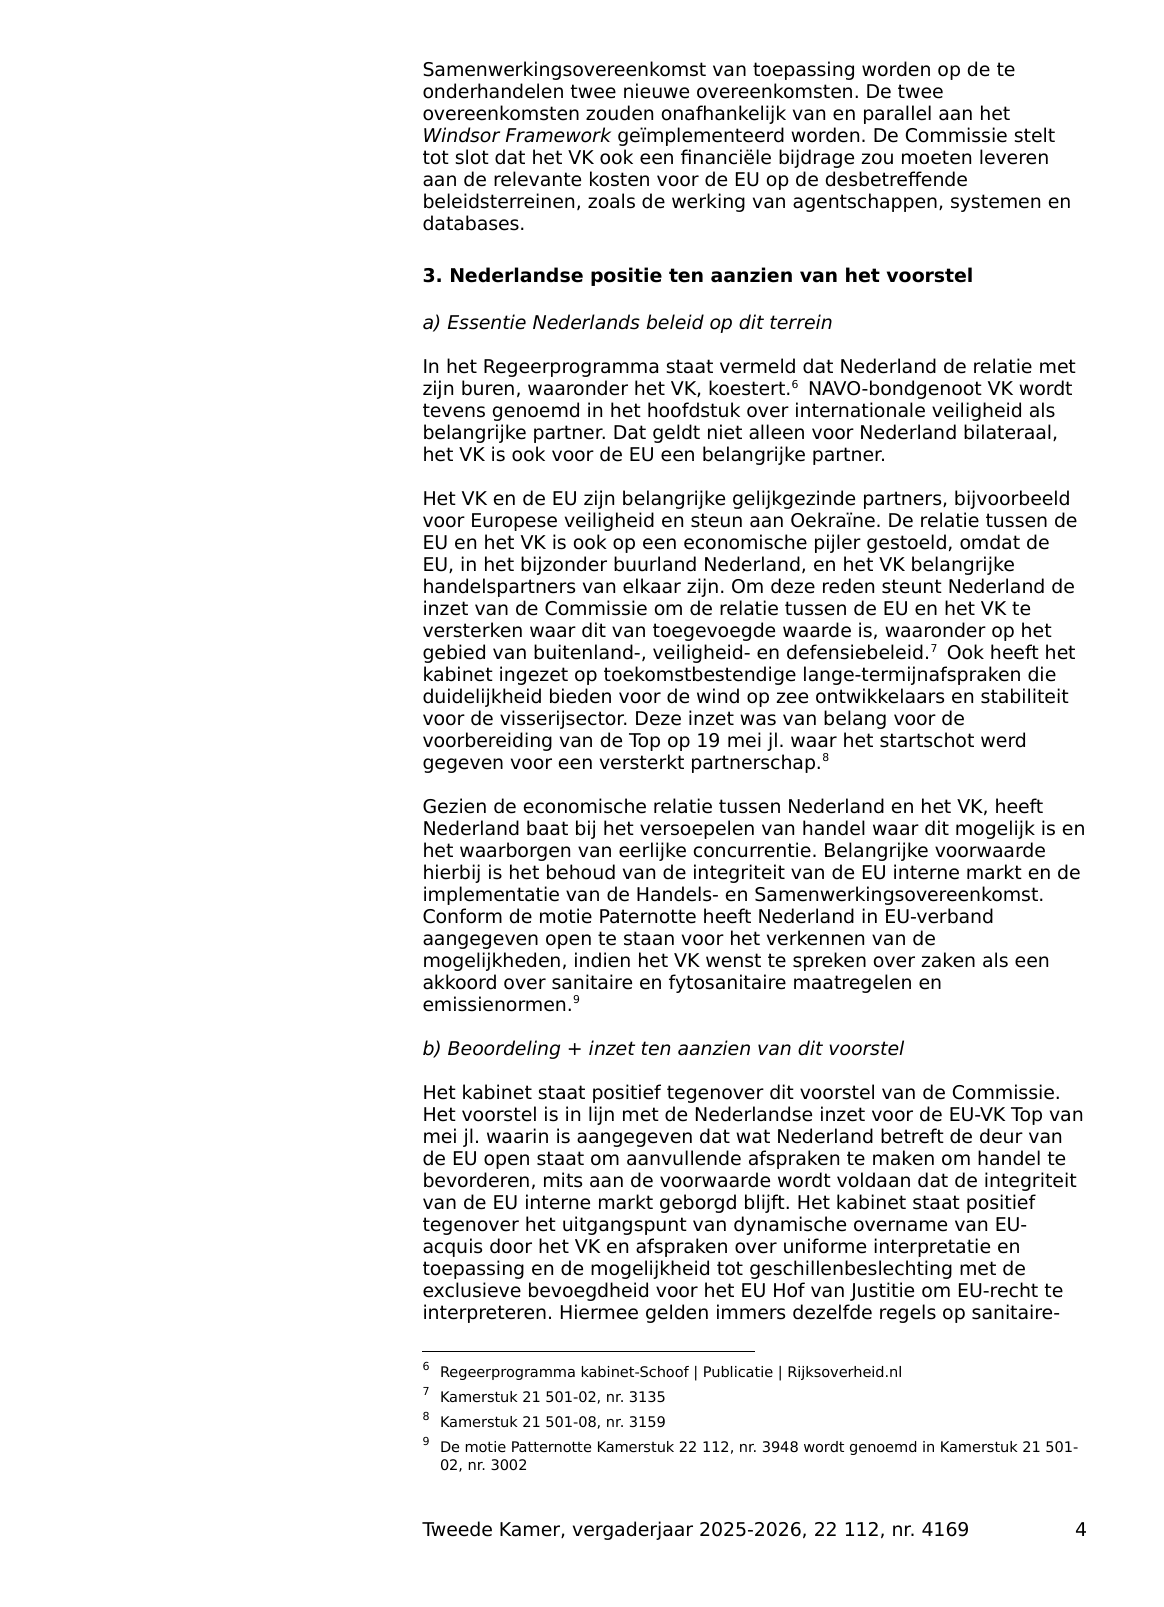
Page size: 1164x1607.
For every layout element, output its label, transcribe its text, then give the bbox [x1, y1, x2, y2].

text Regeerprogramma kabinet-Schoof | Publicatie | Rijksoverheid.nl [422, 1360, 1087, 1382]
text In het Regeerprogramma staat vermeld dat Nederland de relatie met zijn buren, waaronder het VK, koestert. NAVO-bondgenoot VK wordt tevens genoemd in het hoofdstuk over internationale veiligheid als belangrijke partner. Dat geldt niet alleen voor Nederland bilateraal, het VK is ook voor de EU een belangrijke partner. [422, 356, 1087, 466]
text Het VK en de EU zijn belangrijke gelijkgezinde partners, bijvoorbeeld voor Europese veiligheid en steun aan Oekraïne. De relatie tussen de EU en het VK is ook op een economische pijler gestoeld, omdat de EU, in het bijzonder buurland Nederland, en het VK belangrijke handelspartners van elkaar zijn. Om deze reden steunt Nederland de inzet van de Commissie om de relatie tussen de EU en het VK te versterken waar dit van toegevoegde waarde is, waaronder op het gebied van buitenland-, veiligheid- en defensiebeleid. Ook heeft het kabinet ingezet op toekomstbestendige lange-termijnafspraken die duidelijkheid bieden voor de wind op zee ontwikkelaars en stabiliteit voor de visserijsector. Deze inzet was van belang voor de voorbereiding van de Top op 19 mei jl. waar het startschot werd gegeven voor een versterkt partnerschap. [422, 488, 1087, 774]
text Kamerstuk 21 501-08, nr. 3159 [422, 1410, 1087, 1432]
text Samenwerkingsovereenkomst van toepassing worden op de te onderhandelen twee nieuwe overeenkomsten. De twee overeenkomsten zouden onafhankelijk van en parallel aan het Windsor Framework geïmplementeerd worden. De Commissie stelt tot slot dat het VK ook een financiële bijdrage zou moeten leveren aan de relevante kosten voor de EU op de desbetreffende beleidsterreinen, zoals de werking van agentschappen, systemen en databases. [422, 59, 1087, 235]
text Kamerstuk 21 501-02, nr. 3135 [422, 1385, 1087, 1407]
text De motie Patternotte Kamerstuk 22 112, nr. 3948 wordt genoemd in Kamerstuk 21 501-02, nr. 3002 [422, 1435, 1087, 1474]
subtitle a) Essentie Nederlands beleid op dit terrein [422, 312, 1087, 334]
subtitle 3. Nederlandse positie ten aanzien van het voorstel [422, 265, 1087, 287]
text Het kabinet staat positief tegenover dit voorstel van de Commissie. Het voorstel is in lijn met de Nederlandse inzet voor de EU-VK Top van mei jl. waarin is aangegeven dat wat Nederland betreft de deur van de EU open staat om aanvullende afspraken te maken om handel te bevorderen, mits aan de voorwaarde wordt voldaan dat de integriteit van de EU interne markt geborgd blijft. Het kabinet staat positief tegenover het uitgangspunt van dynamische overname van EU-acquis door het VK en afspraken over uniforme interpretatie en toepassing en de mogelijkheid tot geschillenbeslechting met de exclusieve bevoegdheid voor het EU Hof van Justitie om EU-recht te interpreteren. Hiermee gelden immers dezelfde regels op sanitaire- [422, 1082, 1087, 1324]
subtitle b) Beoordeling + inzet ten aanzien van dit voorstel [422, 1038, 1087, 1060]
text Gezien de economische relatie tussen Nederland en het VK, heeft Nederland baat bij het versoepelen van handel waar dit mogelijk is en het waarborgen van eerlijke concurrentie. Belangrijke voorwaarde hierbij is het behoud van de integriteit van de EU interne markt en de implementatie van de Handels- en Samenwerkingsovereenkomst. Conform de motie Paternotte heeft Nederland in EU-verband aangegeven open te staan voor het verkennen van de mogelijkheden, indien het VK wenst te spreken over zaken als een akkoord over sanitaire en fytosanitaire maatregelen en emissienormen. [422, 796, 1087, 1016]
